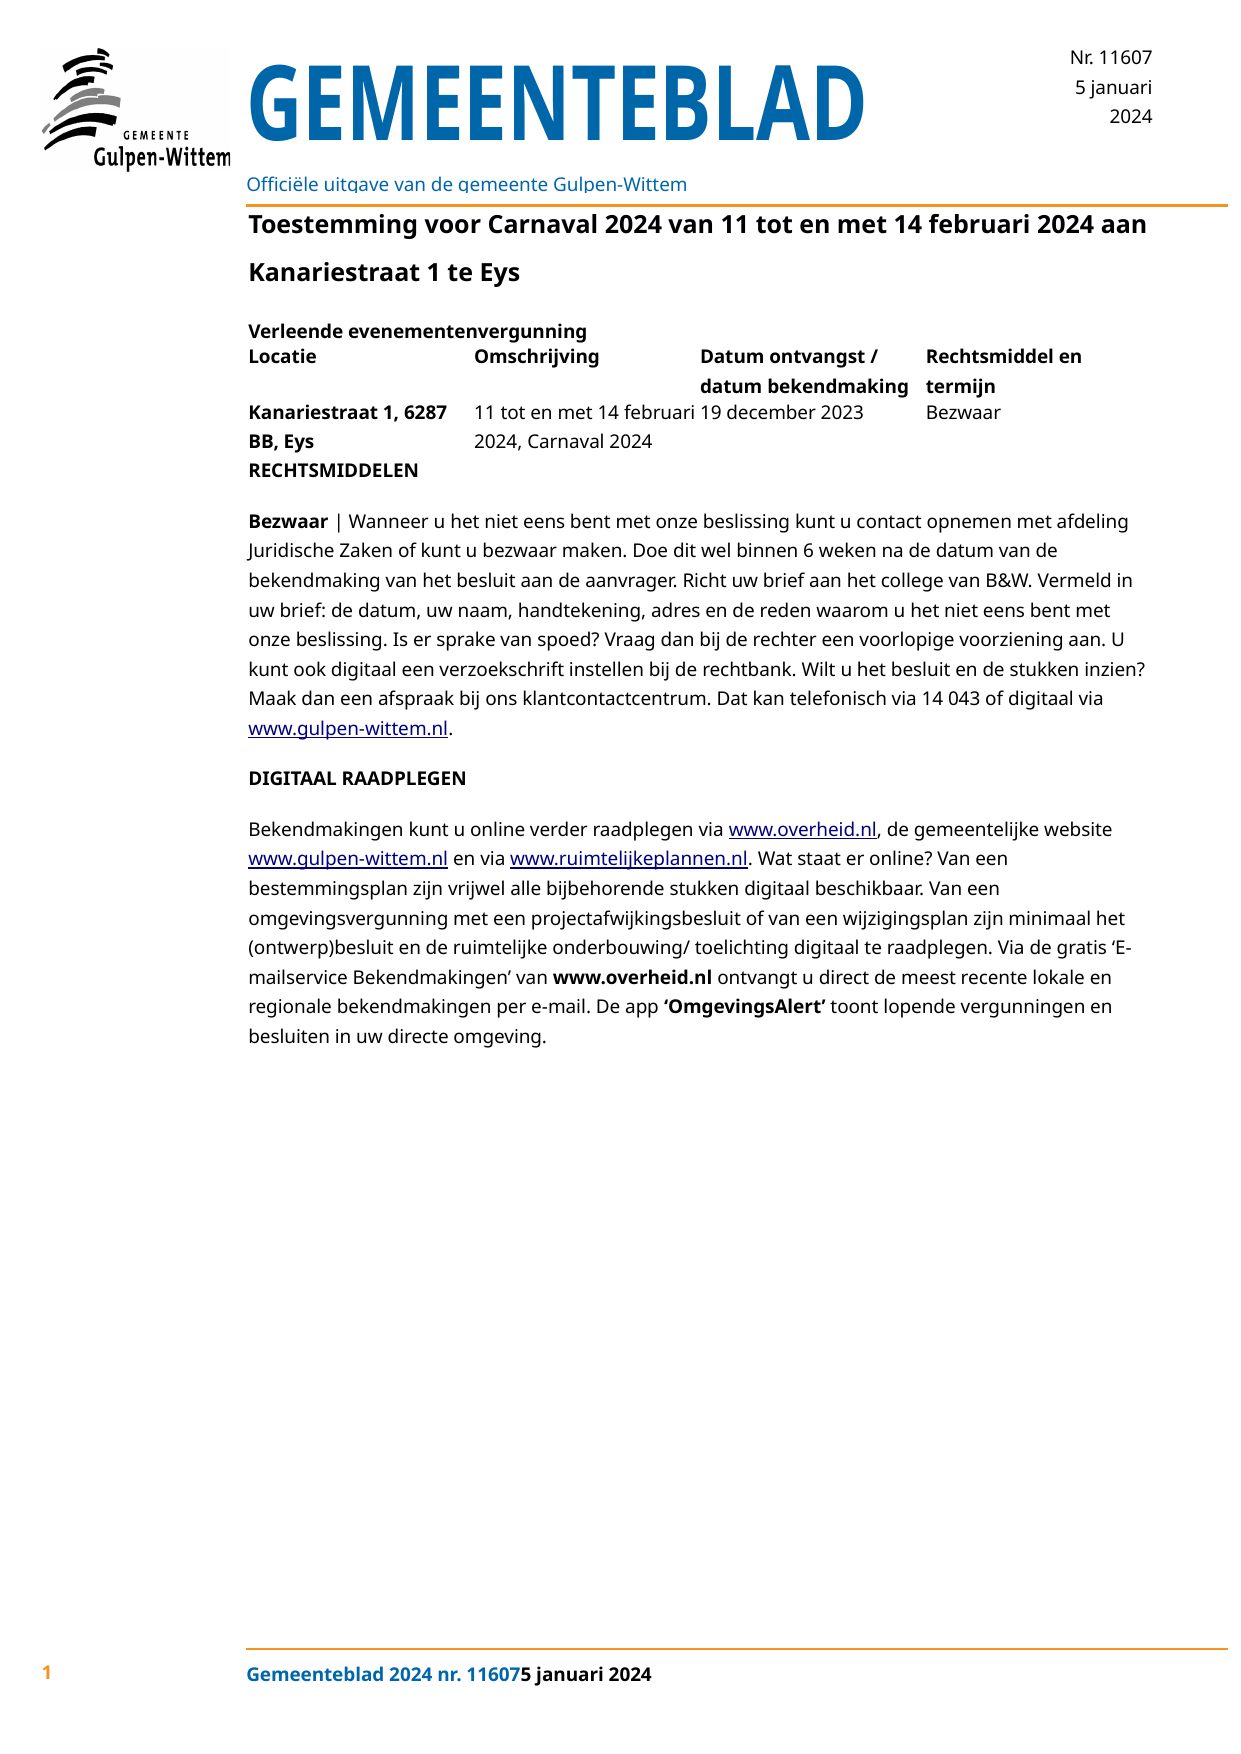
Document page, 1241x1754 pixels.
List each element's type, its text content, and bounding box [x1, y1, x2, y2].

text Toestemming voor Carnaval 2024 van 11 tot en met 14 februari 2024 aan Kanariestraat 1 te Eys [248, 207, 1152, 288]
text Bekendmakingen kunt u online verder raadplegen via www.overheid.nl, de gemeentelijke website www.gulpen-wittem.nl en via www.ruimtelijkeplannen.nl. Wat staat er online? Van een bestemmingsplan zijn vrijwel alle bijbehorende stukken digitaal beschikbaar. Van een omgevingsvergunning met een projectafwijkingsbesluit of van een wijzigingsplan zijn minimaal het (ontwerp)besluit en de ruimtelijke onderbouwing/ toelichting digitaal te raadplegen. Via de gratis ‘E-mailservice Bekendmakingen’ van www.overheid.nl ontvangt u direct de meest recente lokale en regionale bekendmakingen per e-mail. De app ‘OmgevingsAlert’ toont lopende vergunningen en besluiten in uw directe omgeving. [248, 816, 1152, 1049]
table_cell Omschrijving [474, 344, 700, 399]
table_cell Rechtsmiddel en termijn [926, 344, 1152, 399]
picture [41, 47, 231, 172]
text DIGITAAL RAADPLEGEN [248, 766, 1152, 791]
table_cell Kanariestraat 1, 6287 BB, Eys [248, 399, 474, 454]
text Bezwaar | Wanneer u het niet eens bent met onze beslissing kunt u contact opnemen met afdeling Juridische Zaken of kunt u bezwaar maken. Doe dit wel binnen 6 weken na de datum van de bekendmaking van het besluit aan de aanvrager. Richt uw brief aan het college van B&W. Vermeld in uw brief: de datum, uw naam, handtekening, adres en de reden waarom u het niet eens bent met onze beslissing. Is er sprake van spoed? Vraag dan bij de rechter een voorlopige voorziening aan. U kunt ook digitaal een verzoekschrift instellen bij de rechtbank. Wilt u het besluit en de stukken inzien? Maak dan een afspraak bij ons klantcontactcentrum. Dat kan telefonisch via 14 043 of digitaal via www.gulpen-wittem.nl. [248, 508, 1152, 741]
table_cell Locatie [248, 344, 474, 399]
table_cell 11 tot en met 14 februari 2024, Carnaval 2024 [474, 399, 700, 454]
text RECHTSMIDDELEN [248, 458, 1152, 483]
table_header Verleende evenementenvergunning [248, 318, 1152, 344]
table_cell Datum ontvangst / datum bekendmaking [700, 344, 926, 399]
table_cell 19 december 2023 [700, 399, 926, 454]
table_cell Bezwaar [926, 399, 1152, 454]
